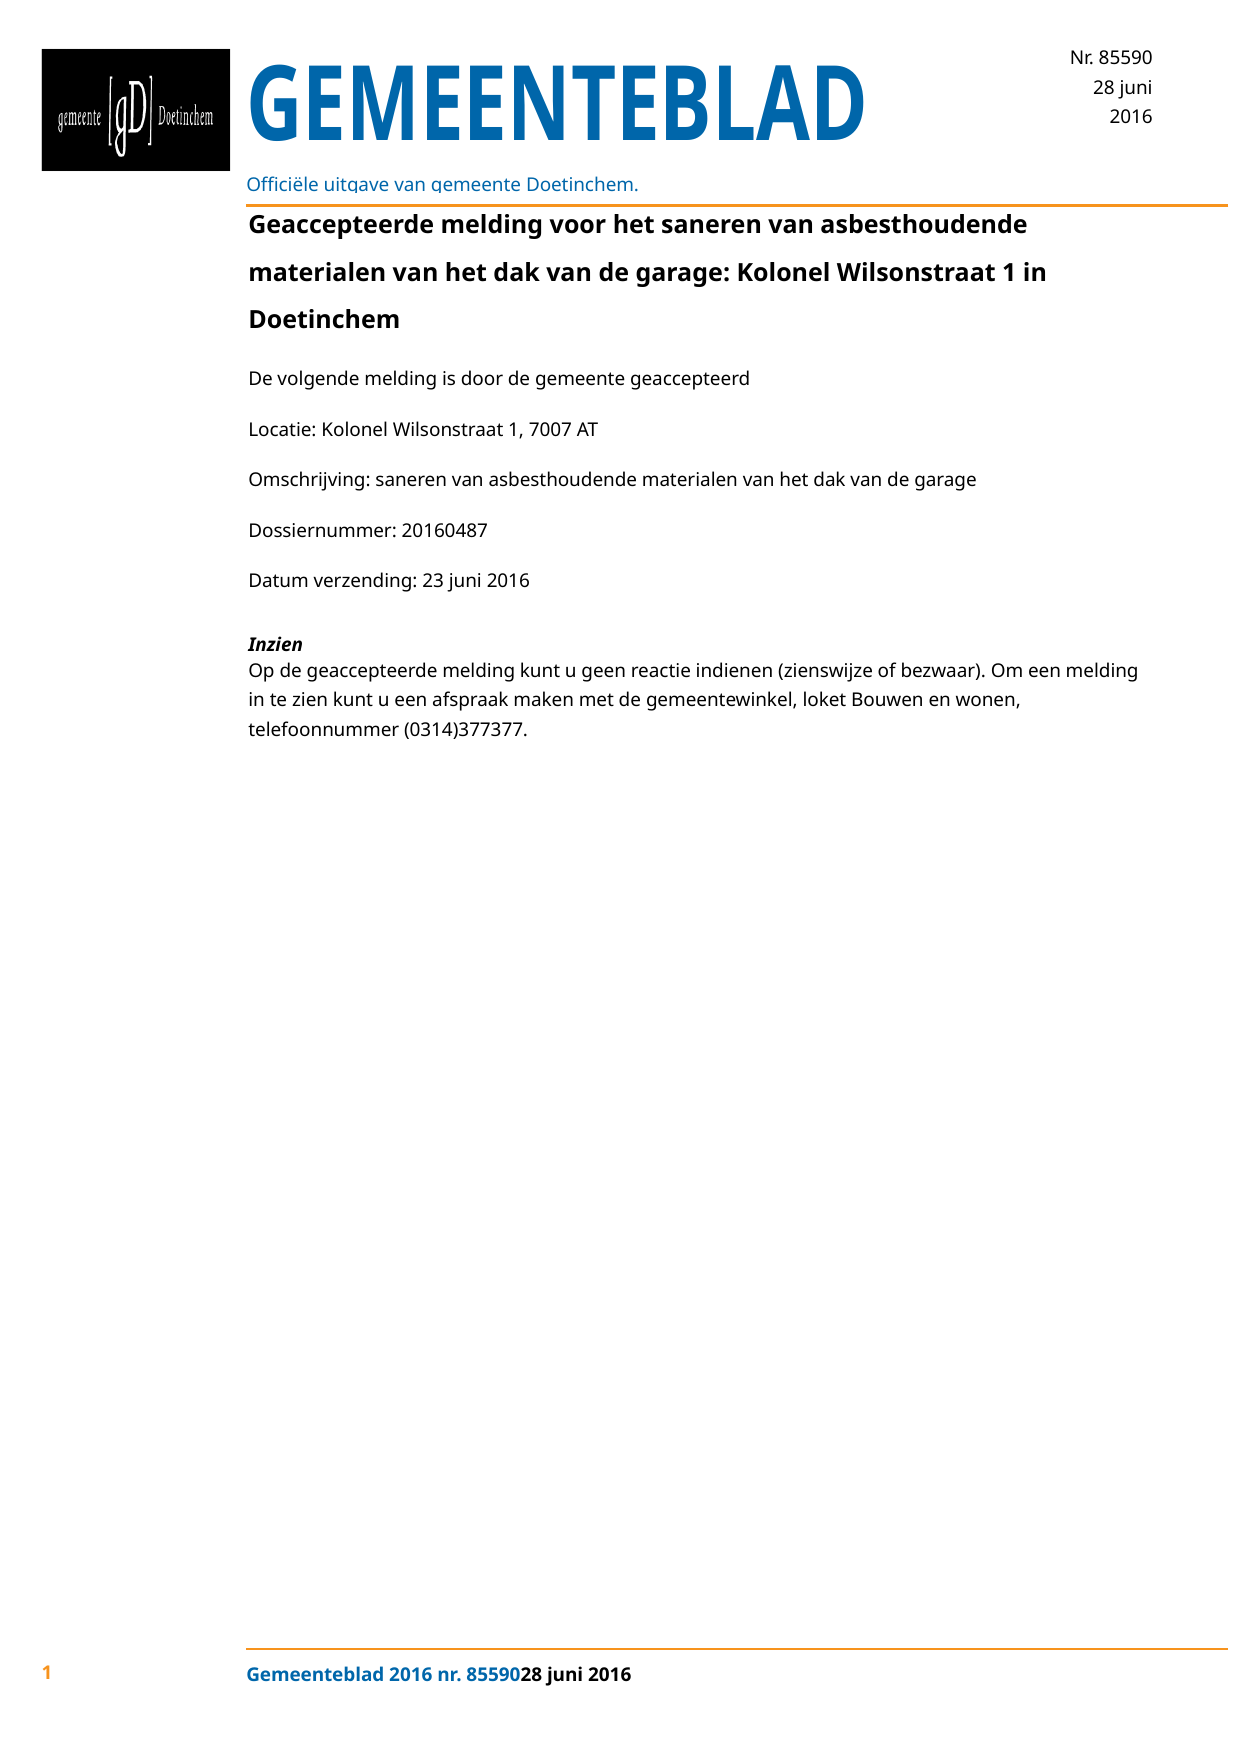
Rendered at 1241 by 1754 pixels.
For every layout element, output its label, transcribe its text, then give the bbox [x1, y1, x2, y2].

text De volgende melding is door de gemeente geaccepteerd [248, 366, 1152, 391]
text Locatie: Kolonel Wilsonstraat 1, 7007 AT [248, 416, 1152, 442]
text Dossiernummer: 20160487 [248, 517, 1152, 542]
text Datum verzending: 23 juni 2016 [248, 567, 1152, 593]
text Inzien [248, 631, 1152, 657]
picture [41, 47, 231, 172]
text Op de geaccepteerde melding kunt u geen reactie indienen (zienswijze of bezwaar). Om een melding in te zien kunt u een afspraak maken met de gemeentewinkel, loket Bouwen en wonen, telefoonnummer (0314)377377. [248, 657, 1152, 742]
text Omschrijving: saneren van asbesthoudende materialen van het dak van de garage [248, 466, 1152, 492]
text Geaccepteerde melding voor het saneren van asbesthoudende materialen van het dak van de garage: Kolonel Wilsonstraat 1 in Doetinchem [248, 207, 1152, 336]
